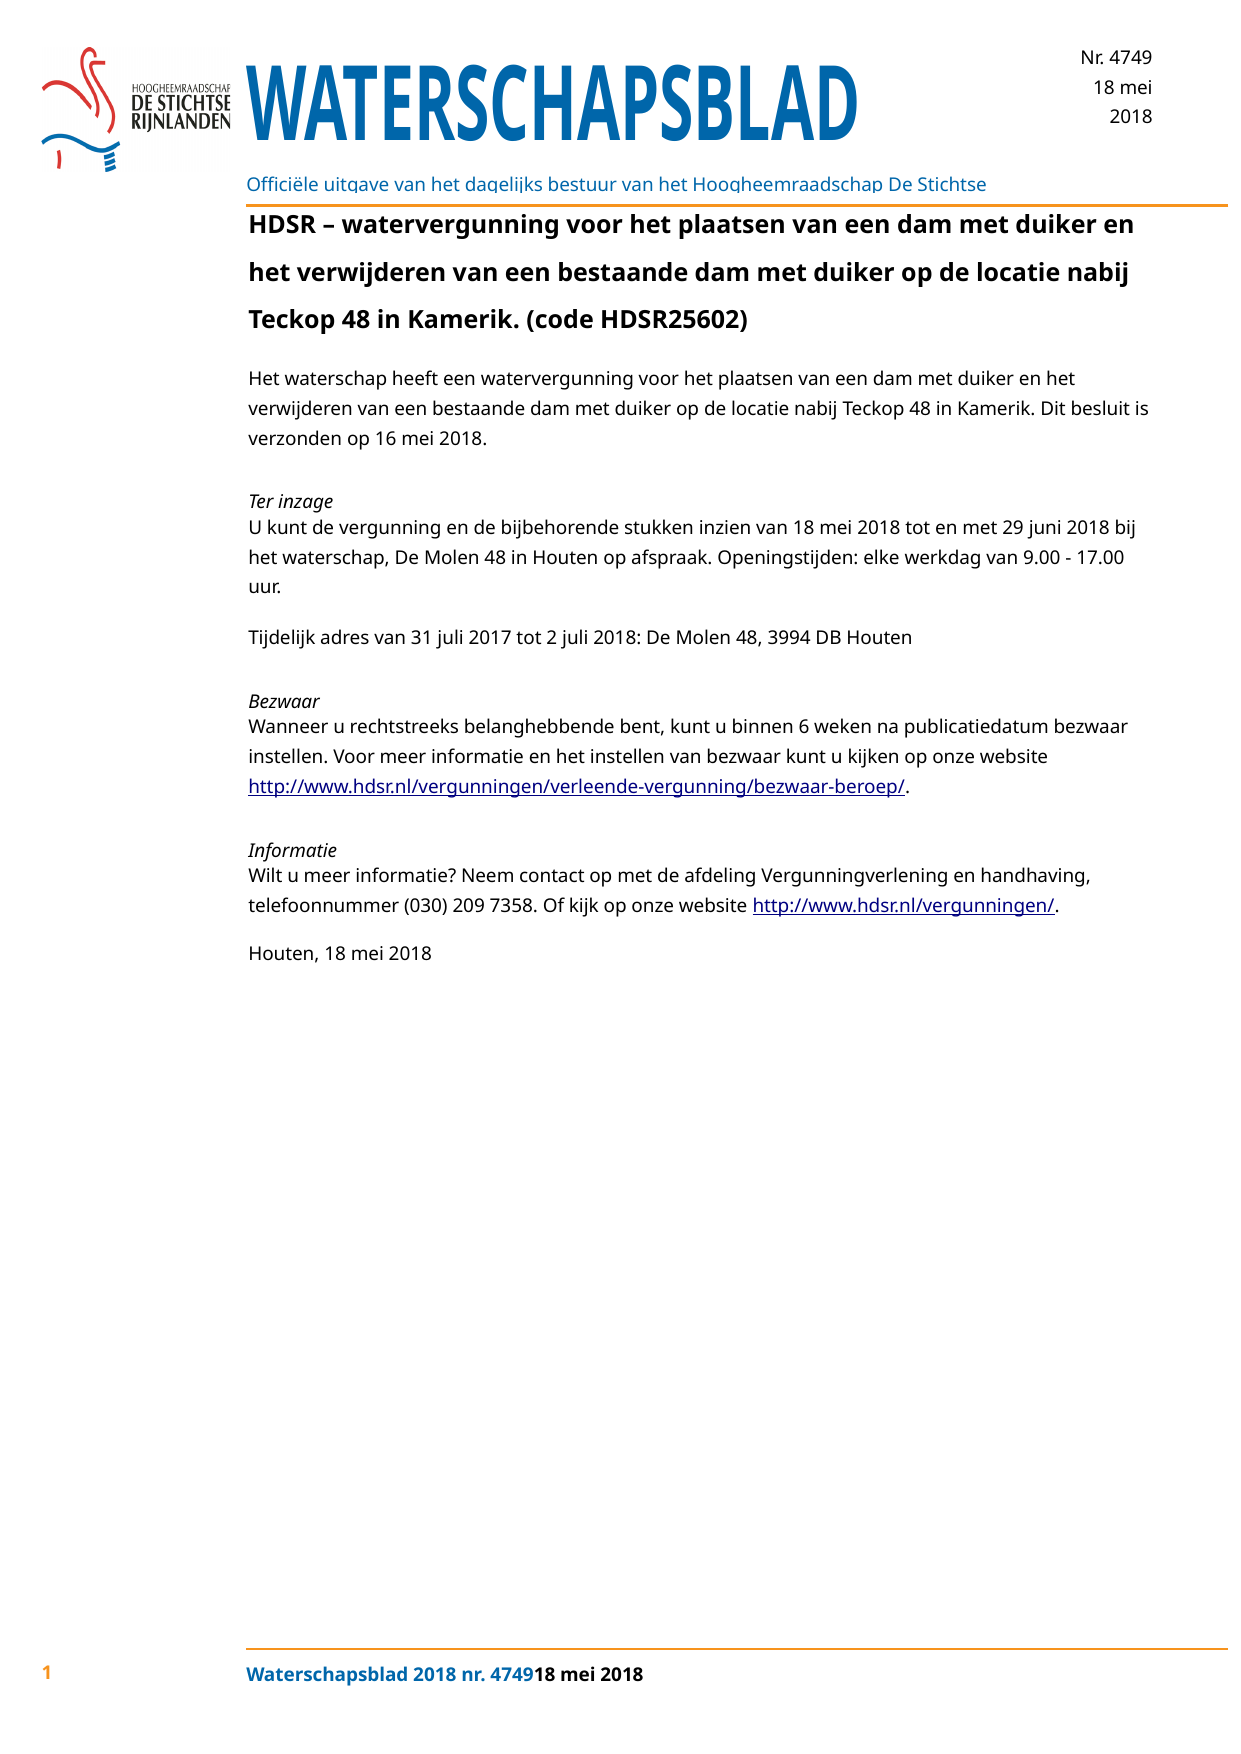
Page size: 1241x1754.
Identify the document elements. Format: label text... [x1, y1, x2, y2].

text Bezwaar [248, 688, 1152, 714]
text Tijdelijk adres van 31 juli 2017 tot 2 juli 2018: De Molen 48, 3994 DB Houten [248, 624, 1152, 650]
text Ter inzage [248, 489, 1152, 514]
text Informatie [248, 837, 1152, 862]
picture [41, 47, 231, 172]
text Wilt u meer informatie? Neem contact op met de afdeling Vergunningverlening en handhaving, telefoonnummer (030) 209 7358. Of kijk op onze website http://www.hdsr.nl/vergunningen/. [248, 862, 1152, 918]
text Wanneer u rechtstreeks belanghebbende bent, kunt u binnen 6 weken na publicatiedatum bezwaar instellen. Voor meer informatie en het instellen van bezwaar kunt u kijken op onze website http://www.hdsr.nl/vergunningen/verleende-vergunning/bezwaar-beroep/. [248, 714, 1152, 798]
text U kunt de vergunning en de bijbehorende stukken inzien van 18 mei 2018 tot en met 29 juni 2018 bij het waterschap, De Molen 48 in Houten op afspraak. Openingstijden: elke werkdag van 9.00 - 17.00 uur. [248, 514, 1152, 599]
text Het waterschap heeft een watervergunning voor het plaatsen van een dam met duiker en het verwijderen van een bestaande dam met duiker op de locatie nabij Teckop 48 in Kamerik. Dit besluit is verzonden op 16 mei 2018. [248, 366, 1152, 450]
text Houten, 18 mei 2018 [248, 940, 1152, 966]
text HDSR – watervergunning voor het plaatsen van een dam met duiker en het verwijderen van een bestaande dam met duiker op de locatie nabij Teckop 48 in Kamerik. (code HDSR25602) [248, 207, 1152, 336]
